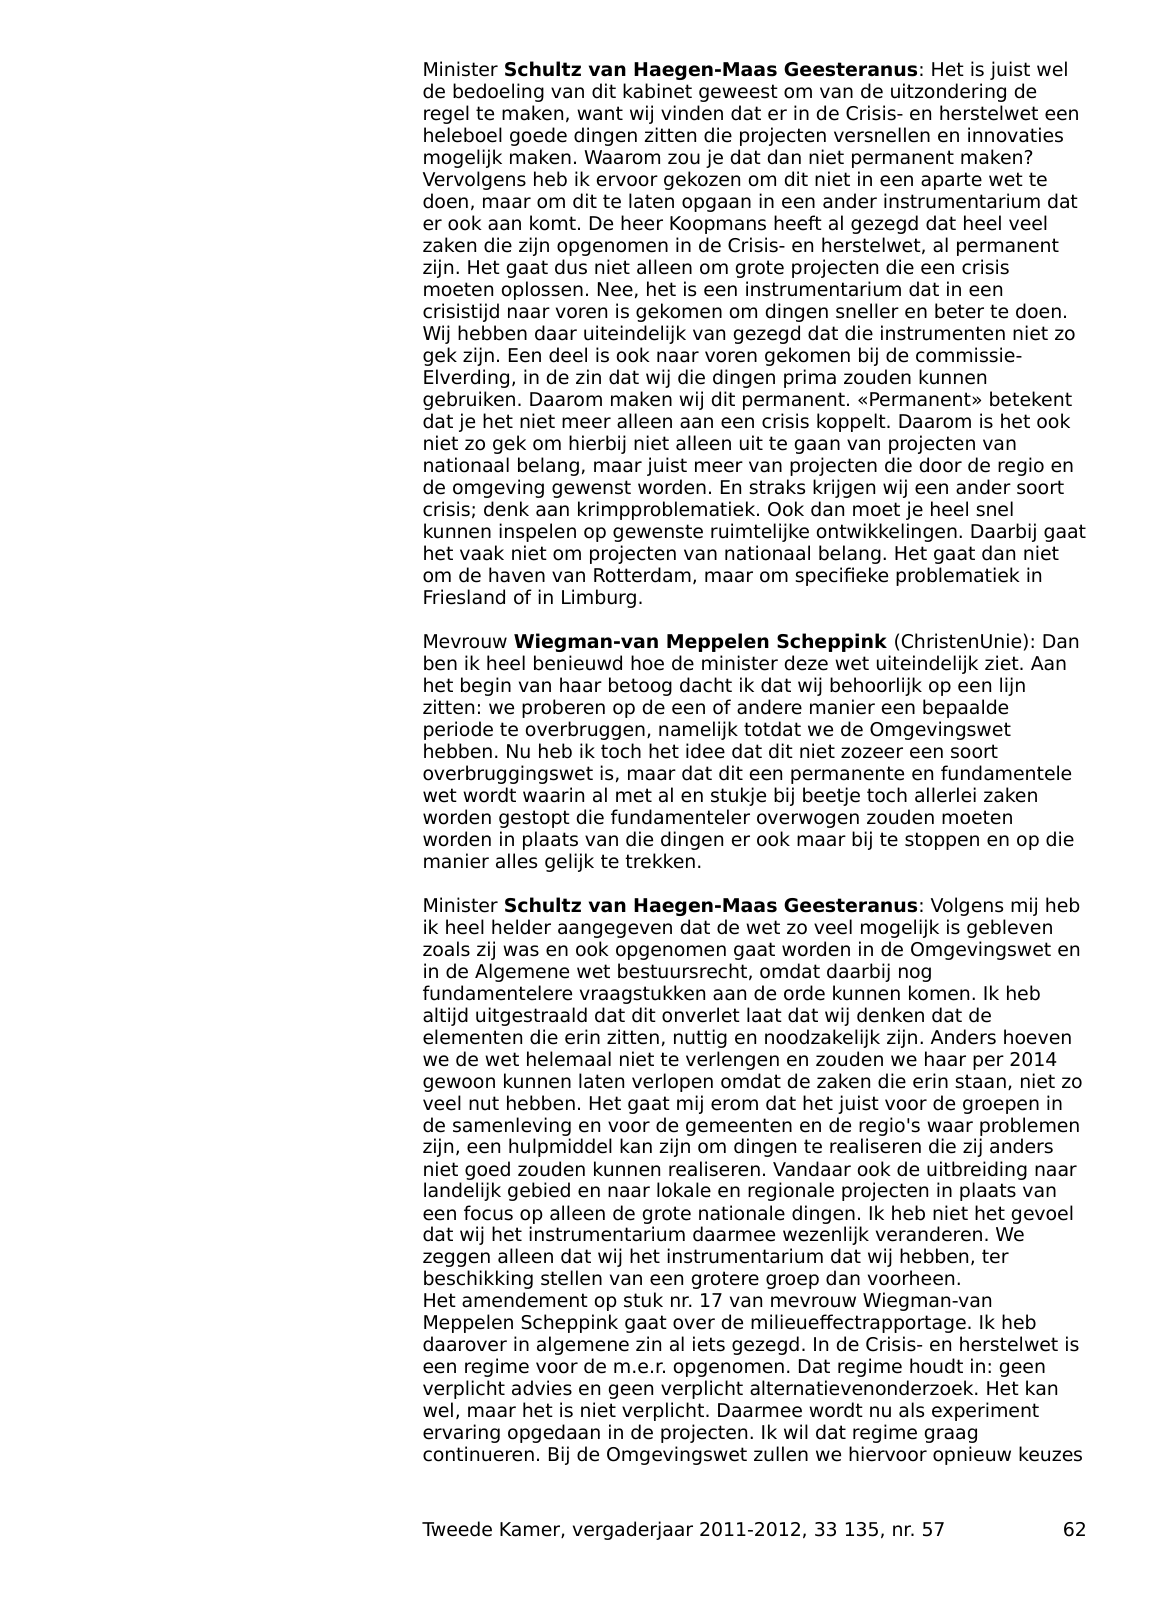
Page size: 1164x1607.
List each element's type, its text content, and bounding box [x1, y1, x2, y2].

text Het amendement op stuk nr. 17 van mevrouw Wiegman-van Meppelen Scheppink gaat over de milieueffectrapportage. Ik heb daarover in algemene zin al iets gezegd. In de Crisis- en herstelwet is een regime voor de m.e.r. opgenomen. Dat regime houdt in: geen verplicht advies en geen verplicht alternatievenonderzoek. Het kan wel, maar het is niet verplicht. Daarmee wordt nu als experiment ervaring opgedaan in de projecten. Ik wil dat regime graag continueren. Bij de Omgevingswet zullen we hiervoor opnieuw keuzes [422, 1290, 1087, 1466]
text Minister Schultz van Haegen-Maas Geesteranus: Het is juist wel de bedoeling van dit kabinet geweest om van de uitzondering de regel te maken, want wij vinden dat er in de Crisis- en herstelwet een heleboel goede dingen zitten die projecten versnellen en innovaties mogelijk maken. Waarom zou je dat dan niet permanent maken? Vervolgens heb ik ervoor gekozen om dit niet in een aparte wet te doen, maar om dit te laten opgaan in een ander instrumentarium dat er ook aan komt. De heer Koopmans heeft al gezegd dat heel veel zaken die zijn opgenomen in de Crisis- en herstelwet, al permanent zijn. Het gaat dus niet alleen om grote projecten die een crisis moeten oplossen. Nee, het is een instrumentarium dat in een crisistijd naar voren is gekomen om dingen sneller en beter te doen. Wij hebben daar uiteindelijk van gezegd dat die instrumenten niet zo gek zijn. Een deel is ook naar voren gekomen bij de commissie-Elverding, in de zin dat wij die dingen prima zouden kunnen gebruiken. Daarom maken wij dit permanent. «Permanent» betekent dat je het niet meer alleen aan een crisis koppelt. Daarom is het ook niet zo gek om hierbij niet alleen uit te gaan van projecten van nationaal belang, maar juist meer van projecten die door de regio en de omgeving gewenst worden. En straks krijgen wij een ander soort crisis; denk aan krimpproblematiek. Ook dan moet je heel snel kunnen inspelen op gewenste ruimtelijke ontwikkelingen. Daarbij gaat het vaak niet om projecten van nationaal belang. Het gaat dan niet om de haven van Rotterdam, maar om specifieke problematiek in Friesland of in Limburg. [422, 59, 1087, 608]
text Mevrouw Wiegman-van Meppelen Scheppink (ChristenUnie): Dan ben ik heel benieuwd hoe de minister deze wet uiteindelijk ziet. Aan het begin van haar betoog dacht ik dat wij behoorlijk op een lijn zitten: we proberen op de een of andere manier een bepaalde periode te overbruggen, namelijk totdat we de Omgevingswet hebben. Nu heb ik toch het idee dat dit niet zozeer een soort overbruggingswet is, maar dat dit een permanente en fundamentele wet wordt waarin al met al en stukje bij beetje toch allerlei zaken worden gestopt die fundamenteler overwogen zouden moeten worden in plaats van die dingen er ook maar bij te stoppen en op die manier alles gelijk te trekken. [422, 631, 1087, 872]
text Minister Schultz van Haegen-Maas Geesteranus: Volgens mij heb ik heel helder aangegeven dat de wet zo veel mogelijk is gebleven zoals zij was en ook opgenomen gaat worden in de Omgevingswet en in de Algemene wet bestuursrecht, omdat daarbij nog fundamentelere vraagstukken aan de orde kunnen komen. Ik heb altijd uitgestraald dat dit onverlet laat dat wij denken dat de elementen die erin zitten, nuttig en noodzakelijk zijn. Anders hoeven we de wet helemaal niet te verlengen en zouden we haar per 2014 gewoon kunnen laten verlopen omdat de zaken die erin staan, niet zo veel nut hebben. Het gaat mij erom dat het juist voor de groepen in de samenleving en voor de gemeenten en de regio's waar problemen zijn, een hulpmiddel kan zijn om dingen te realiseren die zij anders niet goed zouden kunnen realiseren. Vandaar ook de uitbreiding naar landelijk gebied en naar lokale en regionale projecten in plaats van een focus op alleen de grote nationale dingen. Ik heb niet het gevoel dat wij het instrumentarium daarmee wezenlijk veranderen. We zeggen alleen dat wij het instrumentarium dat wij hebben, ter beschikking stellen van een grotere groep dan voorheen. [422, 895, 1087, 1290]
